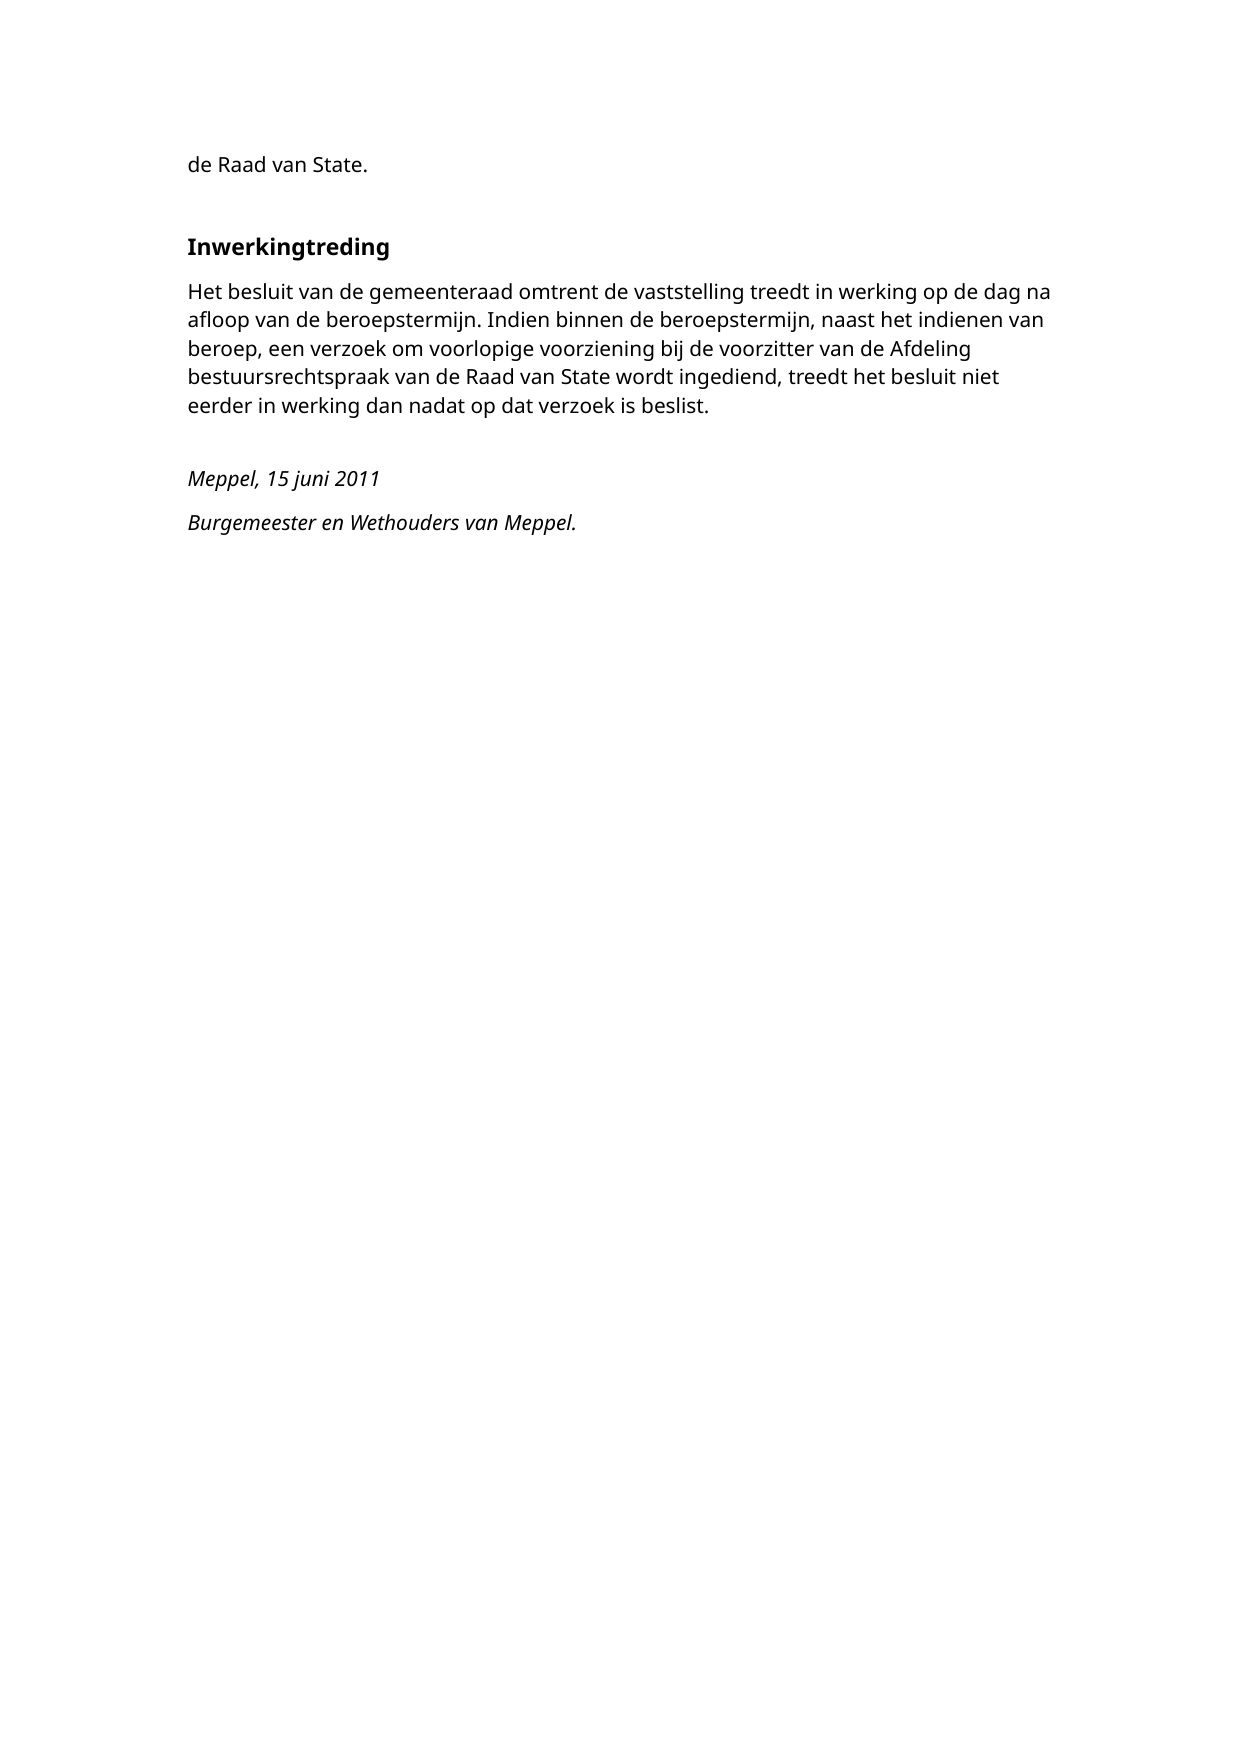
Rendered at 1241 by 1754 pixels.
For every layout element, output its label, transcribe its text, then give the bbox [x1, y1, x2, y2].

text Het besluit van de gemeenteraad omtrent de vaststelling treedt in werking op de dag na afloop van de beroepstermijn. Indien binnen de beroepstermijn, naast het indienen van beroep, een verzoek om voorlopige voorziening bij de voorzitter van de Afdeling bestuursrechtspraak van de Raad van State wordt ingediend, treedt het besluit niet eerder in werking dan nadat op dat verzoek is beslist. [187, 277, 1053, 419]
subtitle Inwerkingtreding [187, 231, 1053, 262]
text Meppel, 15 juni 2011 [187, 464, 1053, 493]
text Burgemeester en Wethouders van Meppel. [187, 508, 1053, 536]
text de Raad van State. [187, 150, 1053, 178]
